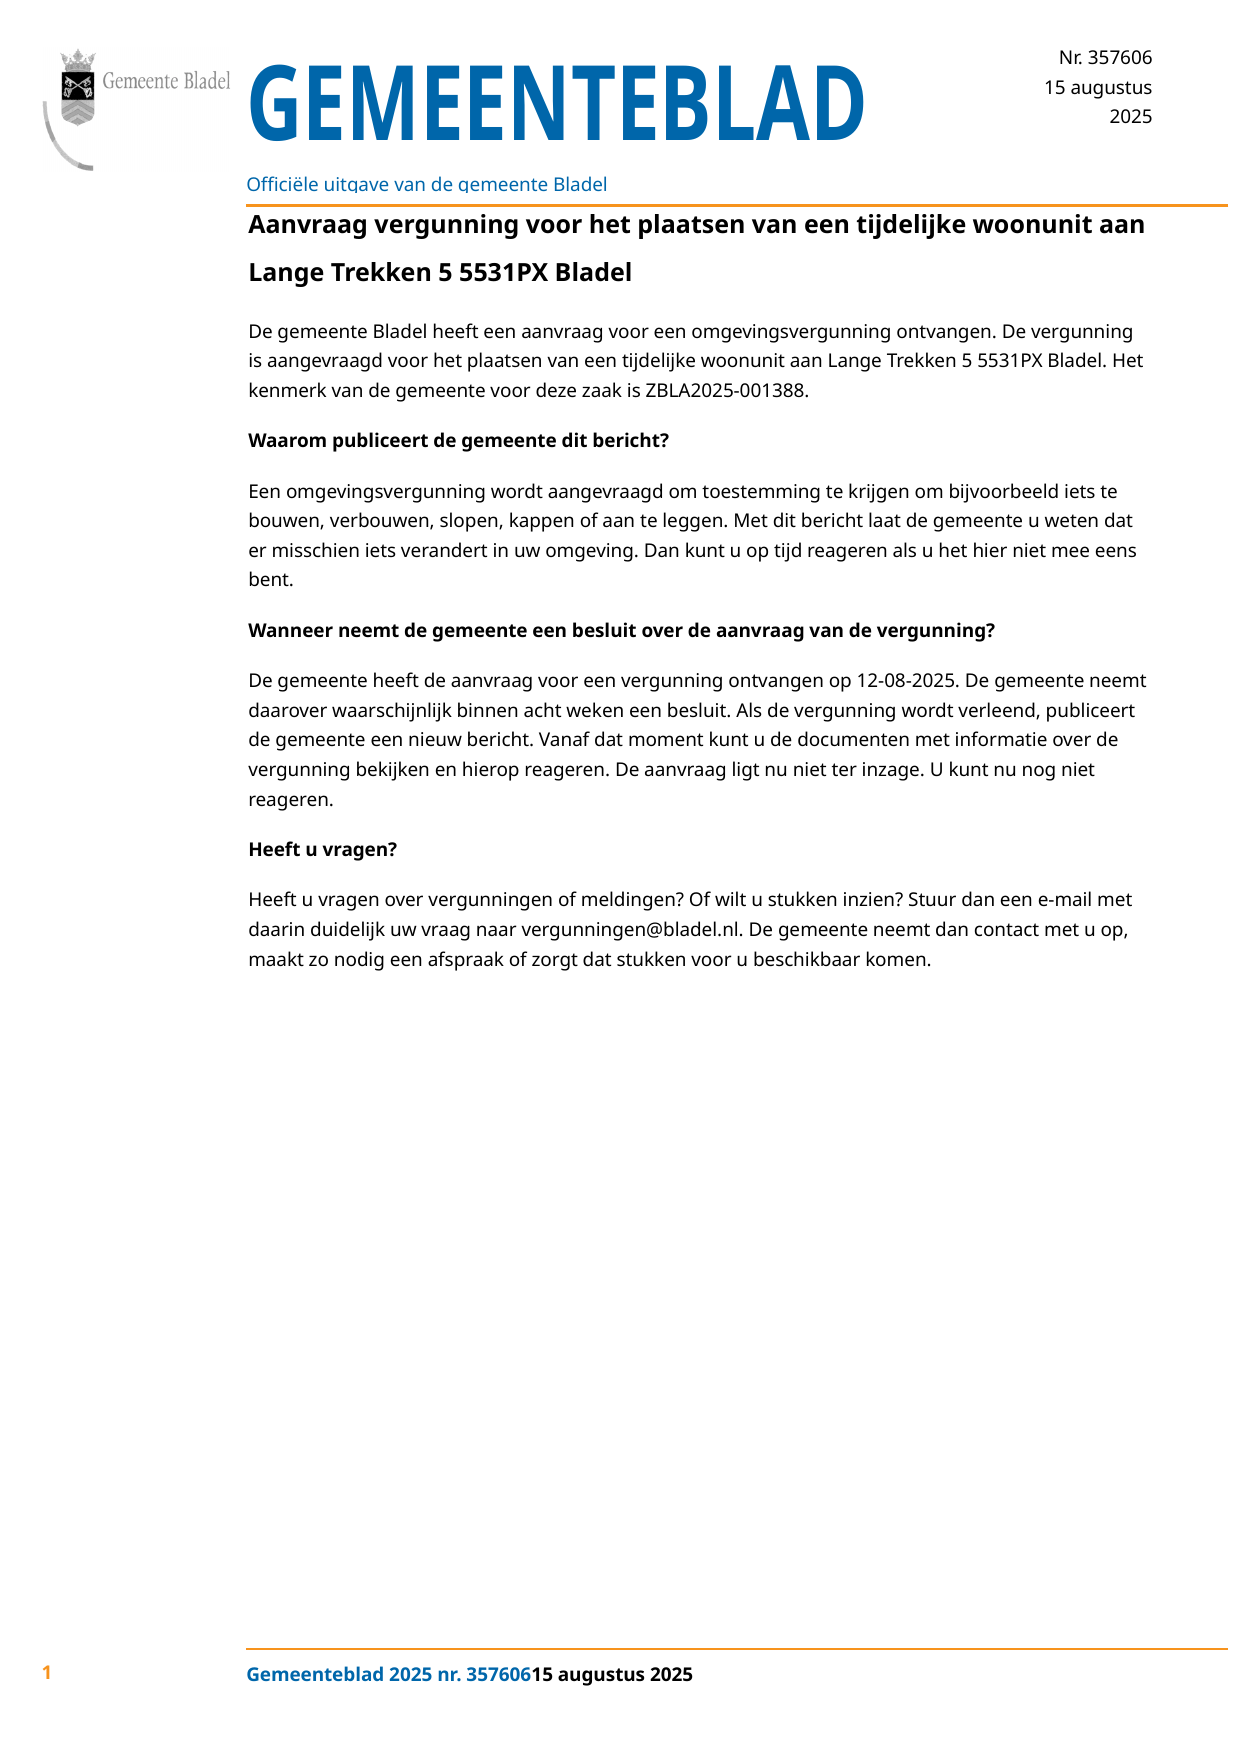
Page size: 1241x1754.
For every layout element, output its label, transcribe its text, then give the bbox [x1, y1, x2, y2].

picture [41, 47, 231, 172]
text Heeft u vragen over vergunningen of meldingen? Of wilt u stukken inzien? Stuur dan een e-mail met daarin duidelijk uw vraag naar vergunningen@bladel.nl. De gemeente neemt dan contact met u op, maakt zo nodig een afspraak of zorgt dat stukken voor u beschikbaar komen. [248, 887, 1152, 972]
text Een omgevingsvergunning wordt aangevraagd om toestemming te krijgen om bijvoorbeeld iets te bouwen, verbouwen, slopen, kappen of aan te leggen. Met dit bericht laat de gemeente u weten dat er misschien iets verandert in uw omgeving. Dan kunt u op tijd reageren als u het hier niet mee eens bent. [248, 478, 1152, 592]
text Wanneer neemt de gemeente een besluit over de aanvraag van de vergunning? [248, 617, 1152, 643]
text Waarom publiceert de gemeente dit bericht? [248, 427, 1152, 453]
text De gemeente Bladel heeft een aanvraag voor een omgevingsvergunning ontvangen. De vergunning is aangevraagd voor het plaatsen van een tijdelijke woonunit aan Lange Trekken 5 5531PX Bladel. Het kenmerk van de gemeente voor deze zaak is ZBLA2025-001388. [248, 318, 1152, 403]
text Heeft u vragen? [248, 836, 1152, 862]
text De gemeente heeft de aanvraag voor een vergunning ontvangen op 12-08-2025. De gemeente neemt daarover waarschijnlijk binnen acht weken een besluit. Als de vergunning wordt verleend, publiceert de gemeente een nieuw bericht. Vanaf dat moment kunt u de documenten met informatie over de vergunning bekijken en hierop reageren. De aanvraag ligt nu niet ter inzage. U kunt nu nog niet reageren. [248, 667, 1152, 812]
text Aanvraag vergunning voor het plaatsen van een tijdelijke woonunit aan Lange Trekken 5 5531PX Bladel [248, 207, 1152, 288]
